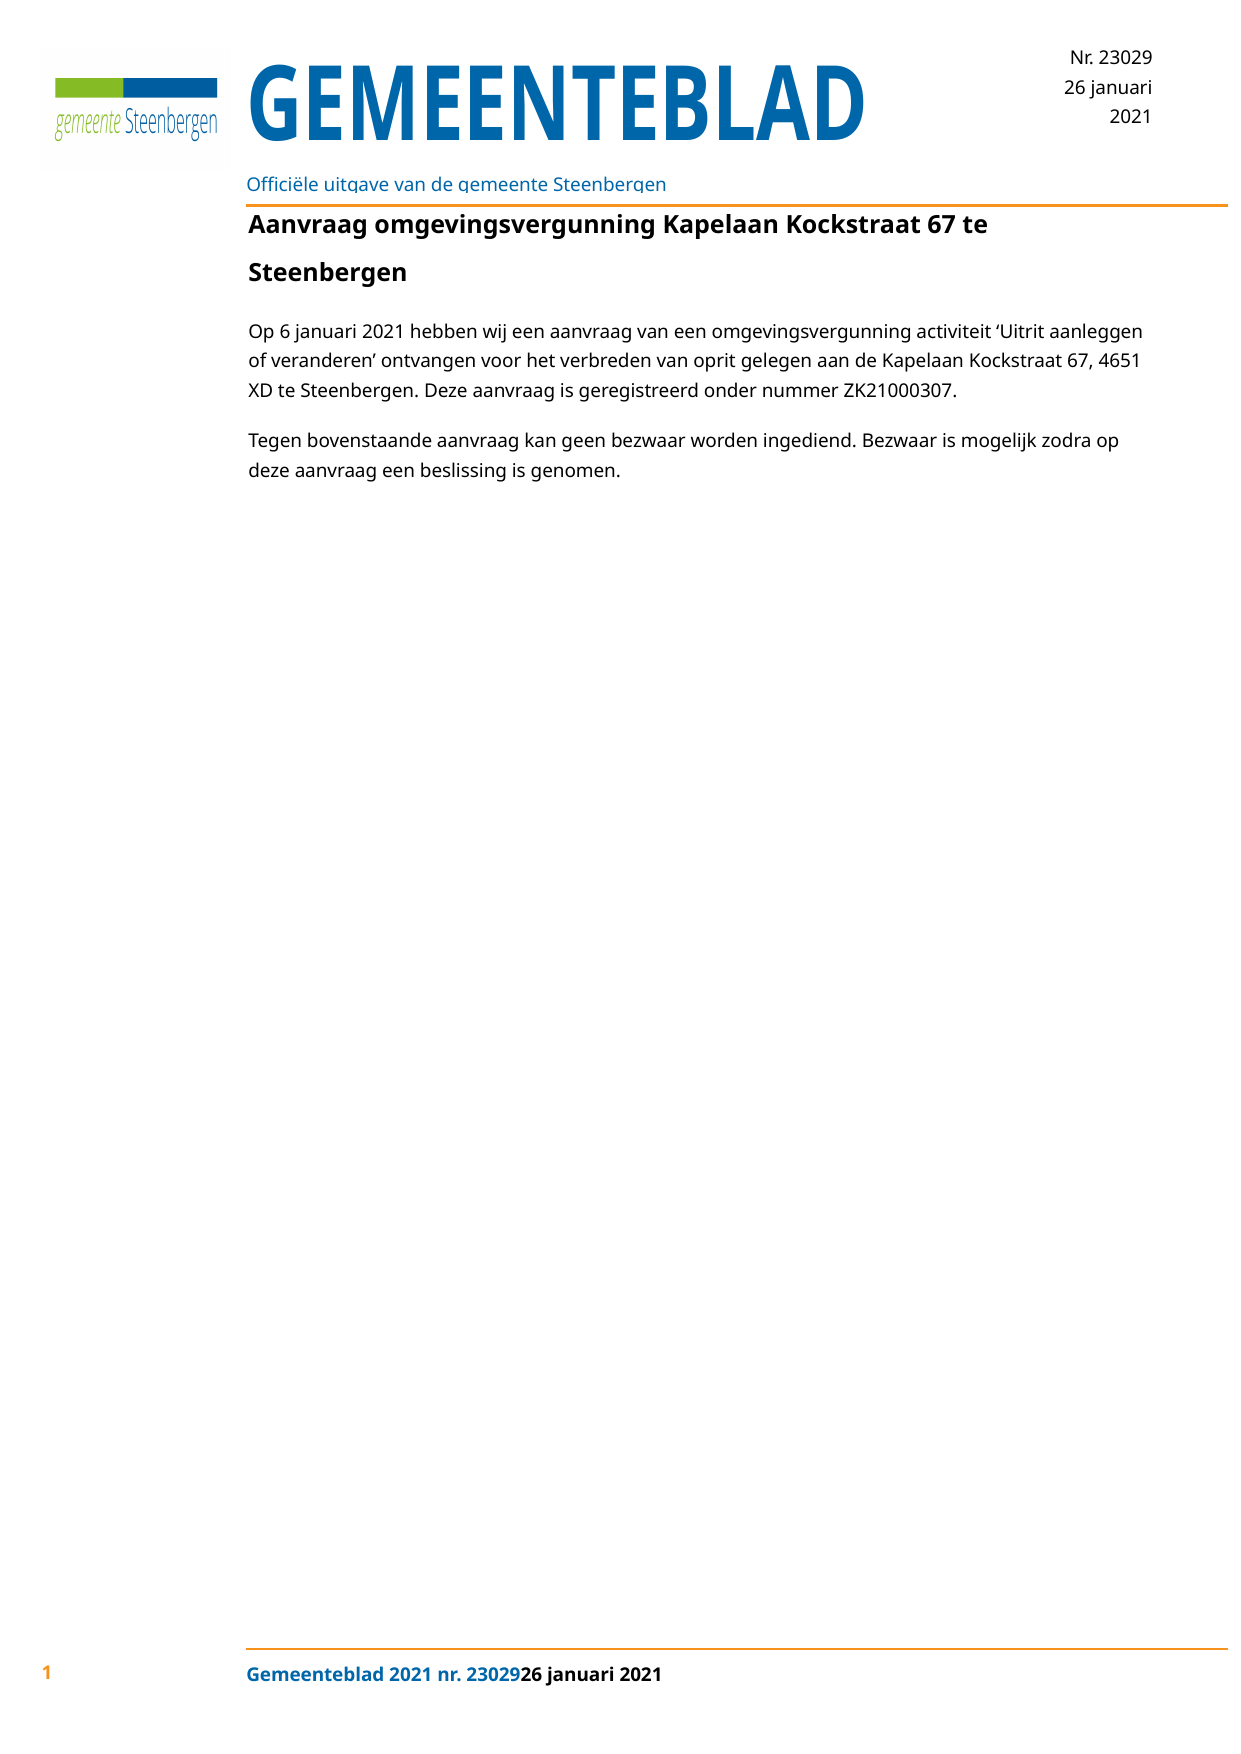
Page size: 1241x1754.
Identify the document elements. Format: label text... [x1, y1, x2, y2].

picture [41, 47, 231, 172]
text Aanvraag omgevingsvergunning Kapelaan Kockstraat 67 te Steenbergen [248, 207, 1152, 288]
text Op 6 januari 2021 hebben wij een aanvraag van een omgevingsvergunning activiteit ‘Uitrit aanleggen of veranderen’ ontvangen voor het verbreden van oprit gelegen aan de Kapelaan Kockstraat 67, 4651 XD te Steenbergen. Deze aanvraag is geregistreerd onder nummer ZK21000307. [248, 318, 1152, 403]
text Tegen bovenstaande aanvraag kan geen bezwaar worden ingediend. Bezwaar is mogelijk zodra op deze aanvraag een beslissing is genomen. [248, 427, 1152, 483]
